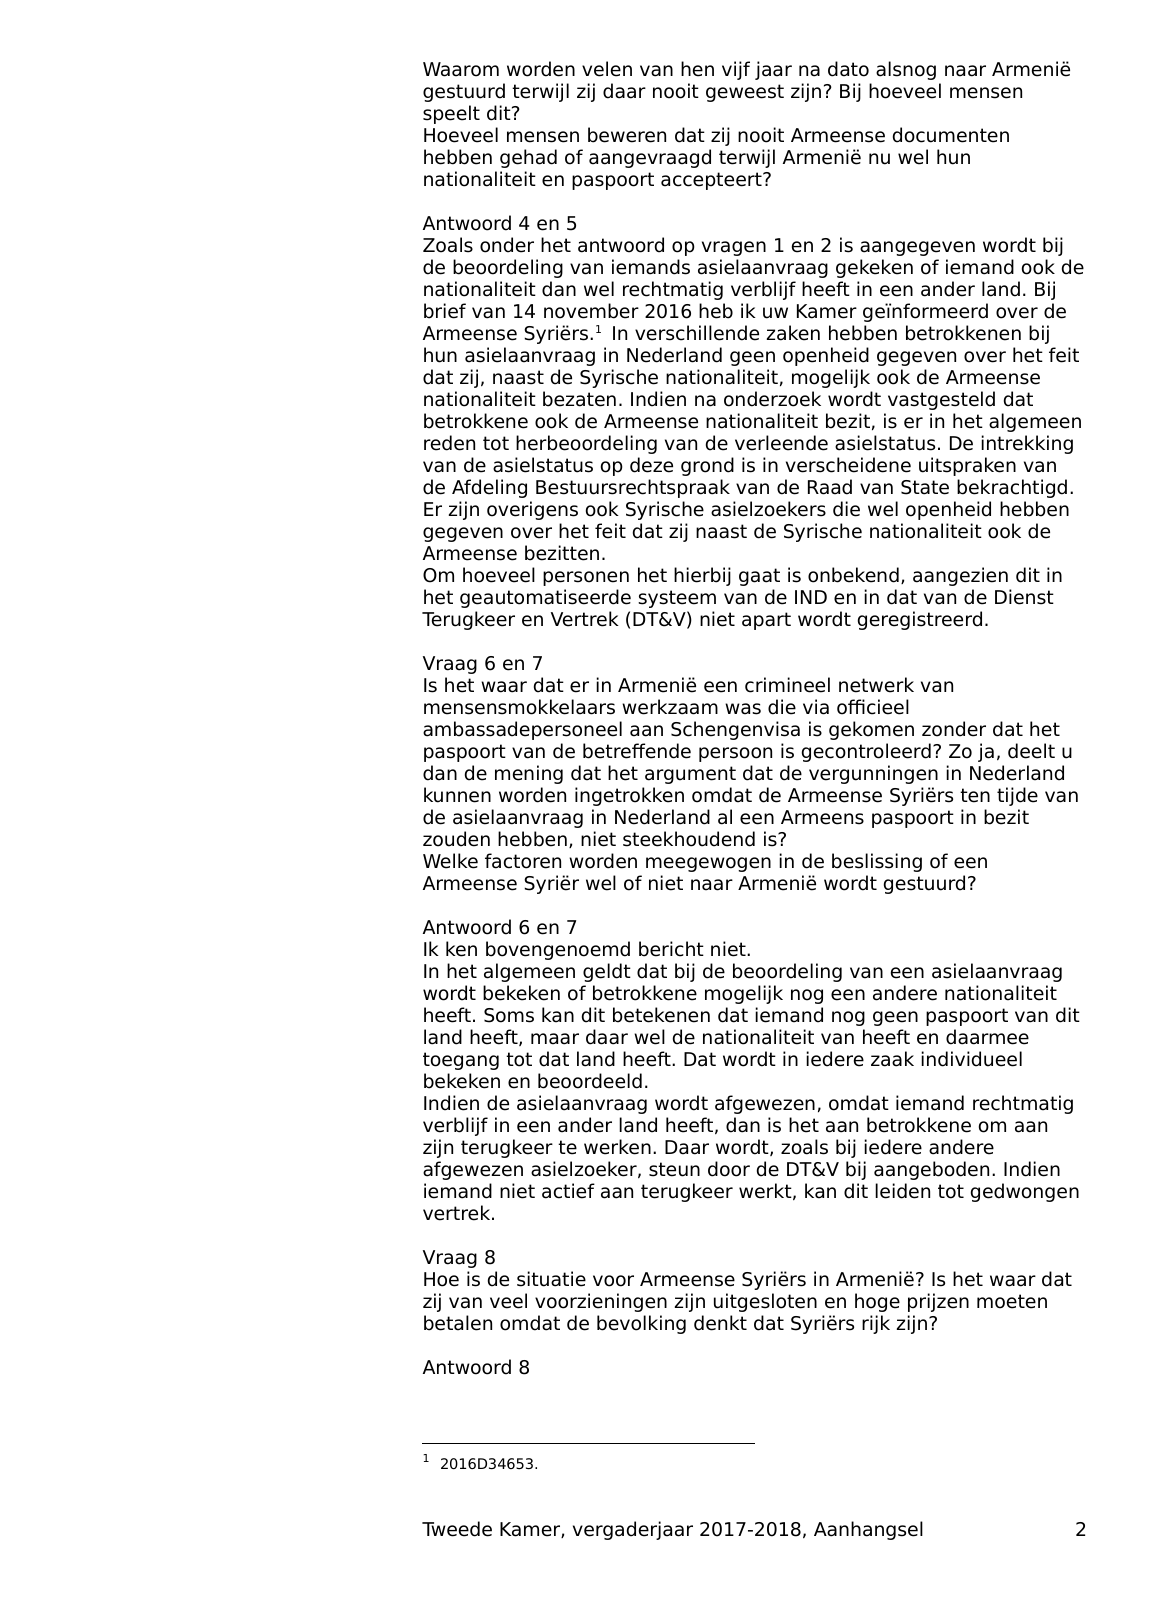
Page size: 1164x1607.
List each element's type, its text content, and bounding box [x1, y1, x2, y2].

text Om hoeveel personen het hierbij gaat is onbekend, aangezien dit in het geautomatiseerde systeem van de IND en in dat van de Dienst Terugkeer en Vertrek (DT&V) niet apart wordt geregistreerd. [422, 565, 1087, 631]
text Is het waar dat er in Armenië een crimineel netwerk van mensensmokkelaars werkzaam was die via officieel ambassadepersoneel aan Schengenvisa is gekomen zonder dat het paspoort van de betreffende persoon is gecontroleerd? Zo ja, deelt u dan de mening dat het argument dat de vergunningen in Nederland kunnen worden ingetrokken omdat de Armeense Syriërs ten tijde van de asielaanvraag in Nederland al een Armeens paspoort in bezit zouden hebben, niet steekhoudend is? [422, 675, 1087, 851]
text Antwoord 6 en 7 [422, 917, 1087, 939]
text Ik ken bovengenoemd bericht niet. [422, 939, 1087, 961]
text Antwoord 8 [422, 1357, 1087, 1379]
text Antwoord 4 en 5 [422, 213, 1087, 235]
text 2016D34653. [422, 1452, 1087, 1474]
text Vraag 8 [422, 1247, 1087, 1269]
text Hoeveel mensen beweren dat zij nooit Armeense documenten hebben gehad of aangevraagd terwijl Armenië nu wel hun nationaliteit en paspoort accepteert? [422, 125, 1087, 191]
text In het algemeen geldt dat bij de beoordeling van een asielaanvraag wordt bekeken of betrokkene mogelijk nog een andere nationaliteit heeft. Soms kan dit betekenen dat iemand nog geen paspoort van dit land heeft, maar daar wel de nationaliteit van heeft en daarmee toegang tot dat land heeft. Dat wordt in iedere zaak individueel bekeken en beoordeeld. [422, 961, 1087, 1093]
text Welke factoren worden meegewogen in de beslissing of een Armeense Syriër wel of niet naar Armenië wordt gestuurd? [422, 851, 1087, 895]
text Vraag 6 en 7 [422, 653, 1087, 675]
text Zoals onder het antwoord op vragen 1 en 2 is aangegeven wordt bij de beoordeling van iemands asielaanvraag gekeken of iemand ook de nationaliteit dan wel rechtmatig verblijf heeft in een ander land. Bij brief van 14 november 2016 heb ik uw Kamer geïnformeerd over de Armeense Syriërs. In verschillende zaken hebben betrokkenen bij hun asielaanvraag in Nederland geen openheid gegeven over het feit dat zij, naast de Syrische nationaliteit, mogelijk ook de Armeense nationaliteit bezaten. Indien na onderzoek wordt vastgesteld dat betrokkene ook de Armeense nationaliteit bezit, is er in het algemeen reden tot herbeoordeling van de verleende asielstatus. De intrekking van de asielstatus op deze grond is in verscheidene uitspraken van de Afdeling Bestuursrechtspraak van de Raad van State bekrachtigd. Er zijn overigens ook Syrische asielzoekers die wel openheid hebben gegeven over het feit dat zij naast de Syrische nationaliteit ook de Armeense bezitten. [422, 235, 1087, 565]
text Hoe is de situatie voor Armeense Syriërs in Armenië? Is het waar dat zij van veel voorzieningen zijn uitgesloten en hoge prijzen moeten betalen omdat de bevolking denkt dat Syriërs rijk zijn? [422, 1269, 1087, 1335]
text Indien de asielaanvraag wordt afgewezen, omdat iemand rechtmatig verblijf in een ander land heeft, dan is het aan betrokkene om aan zijn terugkeer te werken. Daar wordt, zoals bij iedere andere afgewezen asielzoeker, steun door de DT&V bij aangeboden. Indien iemand niet actief aan terugkeer werkt, kan dit leiden tot gedwongen vertrek. [422, 1093, 1087, 1224]
text Waarom worden velen van hen vijf jaar na dato alsnog naar Armenië gestuurd terwijl zij daar nooit geweest zijn? Bij hoeveel mensen speelt dit? [422, 59, 1087, 125]
